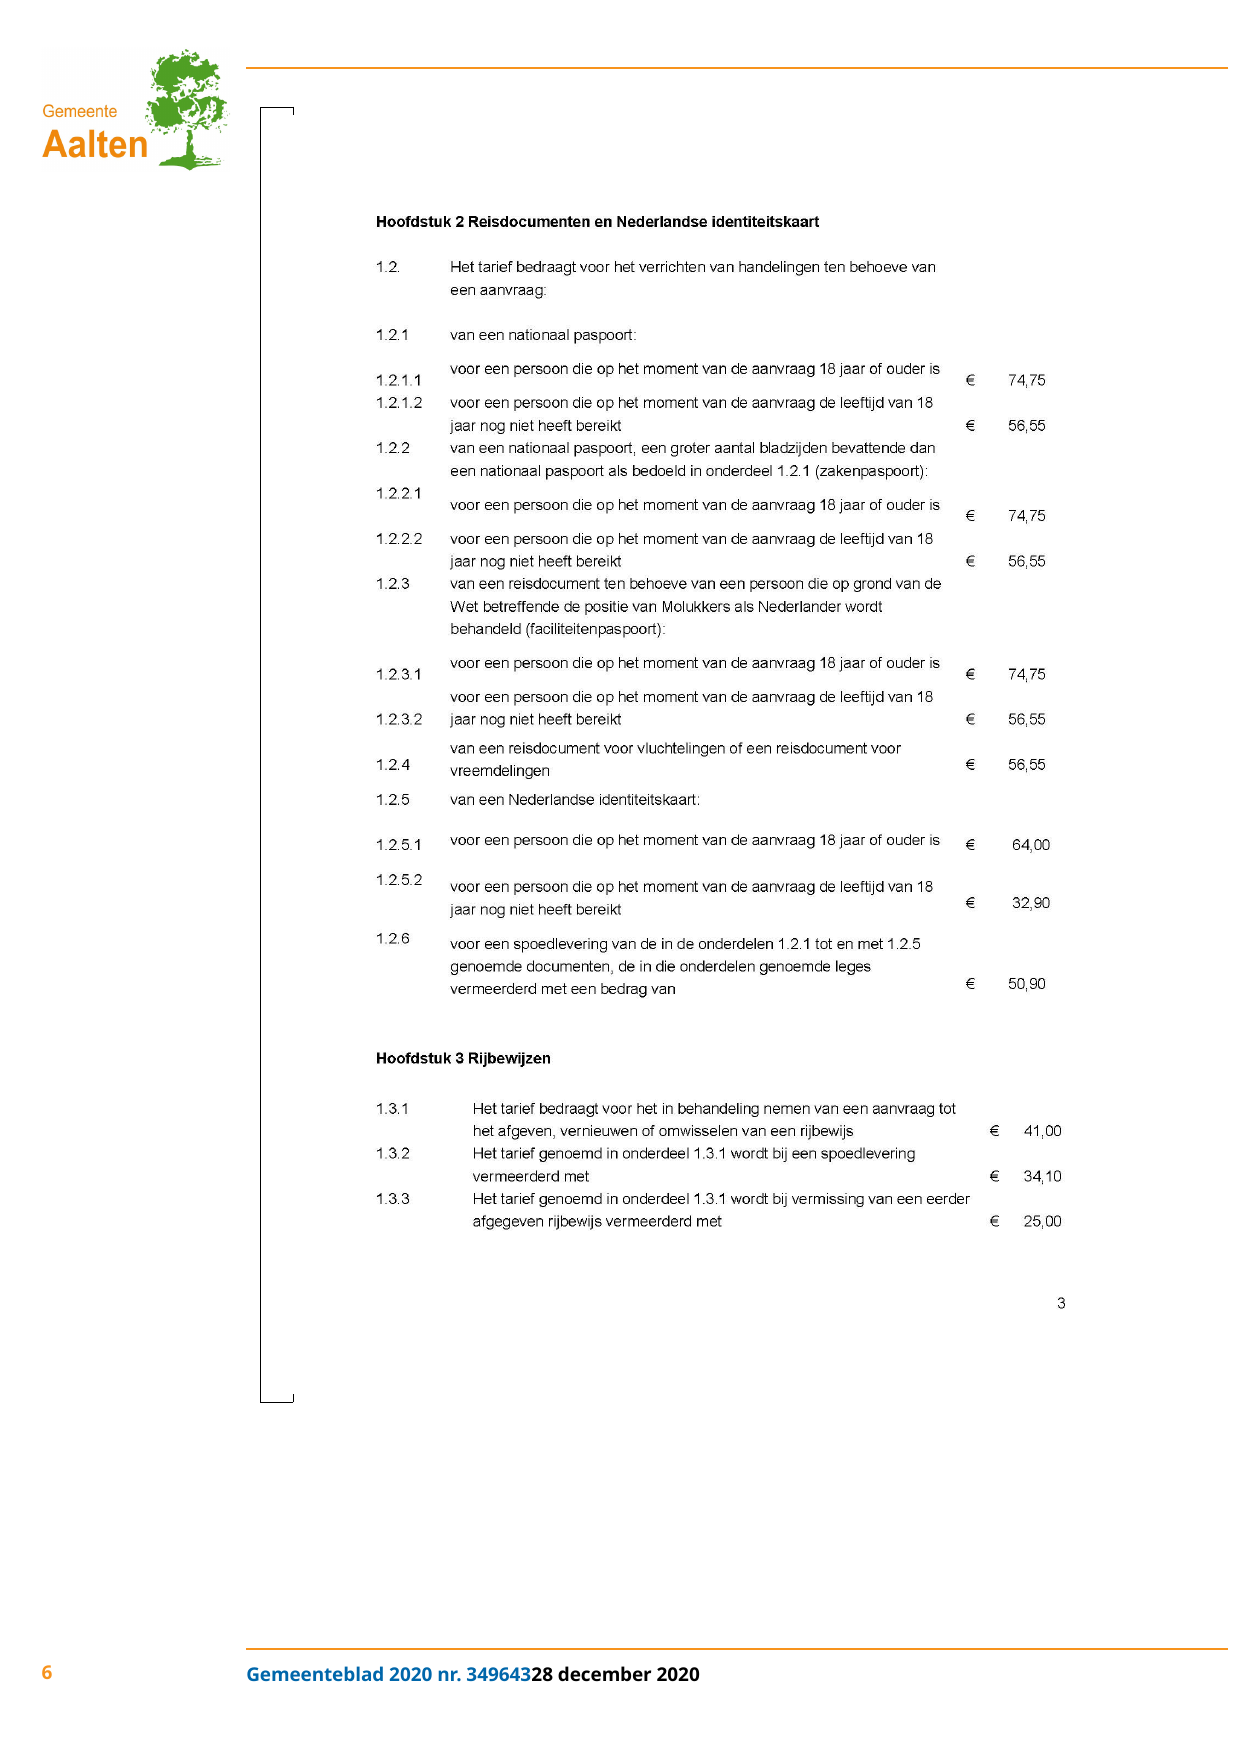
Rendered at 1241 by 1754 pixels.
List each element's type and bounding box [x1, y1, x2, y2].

picture [268, 115, 1173, 1394]
picture [41, 47, 231, 172]
